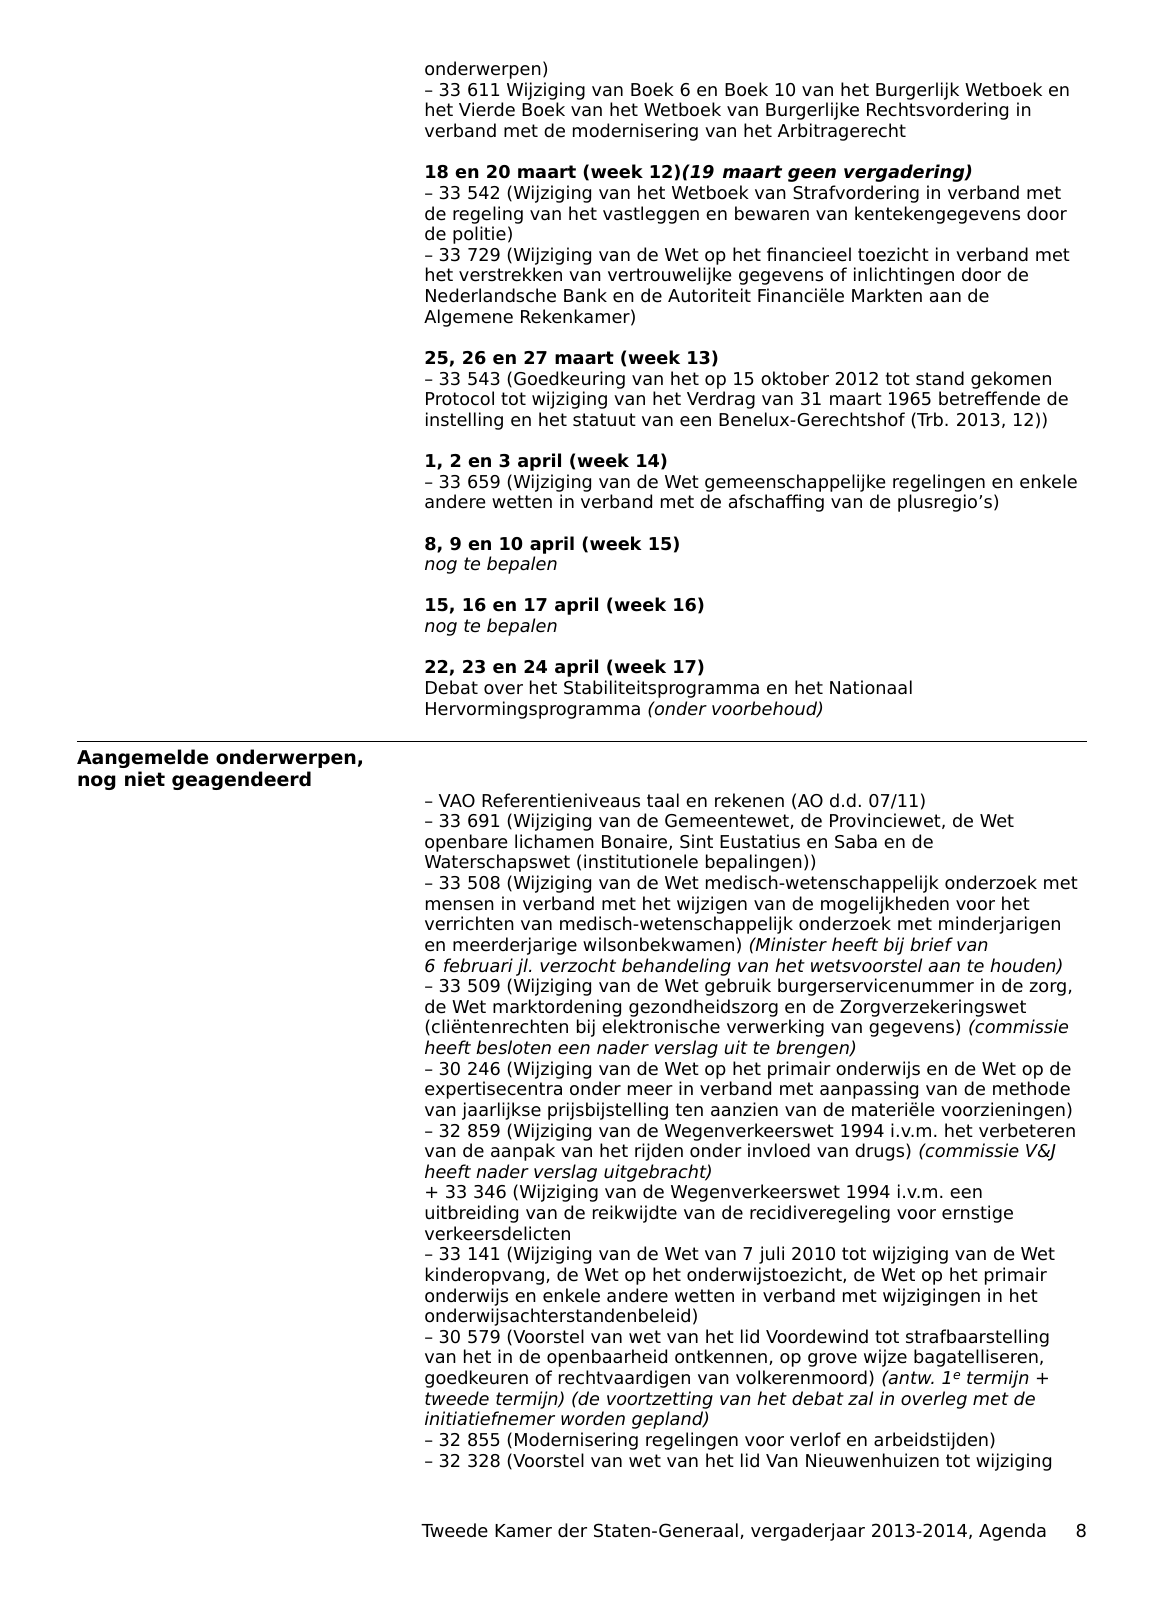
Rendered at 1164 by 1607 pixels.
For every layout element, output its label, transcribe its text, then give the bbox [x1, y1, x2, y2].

table_cell – 33 543 (Goedkeuring van het op 15 oktober 2012 tot stand gekomen Protocol tot wijziging van het Verdrag van 31 maart 1965 betreffende de instelling en het statuut van een Benelux-Gerechtshof (Trb. 2013, 12)) [418, 369, 1087, 430]
table_cell 8, 9 en 10 april (week 15) [418, 534, 1087, 554]
table_cell [401, 513, 418, 533]
table_cell [401, 1183, 418, 1244]
table_cell – 32 328 (Voorstel van wet van het lid Van Nieuwenhuizen tot wijziging [418, 1451, 1087, 1471]
table_cell 25, 26 en 27 maart (week 13) [418, 348, 1087, 368]
table_cell [77, 637, 401, 657]
table_cell [77, 327, 401, 348]
table_cell [77, 1121, 401, 1182]
table_cell [401, 1244, 418, 1327]
table_cell [401, 873, 418, 976]
table_cell 15, 16 en 17 april (week 16) [418, 595, 1087, 616]
table_cell [401, 1059, 418, 1121]
table_cell [401, 791, 418, 811]
table_cell 22, 23 en 24 april (week 17) [418, 657, 1087, 678]
table_cell [401, 472, 418, 513]
table_cell [401, 1451, 418, 1471]
table_cell [418, 575, 1087, 595]
table_cell [77, 80, 401, 142]
table_cell [418, 513, 1087, 533]
table_cell [77, 554, 401, 575]
table_cell – VAO Referentieniveaus taal en rekenen (AO d.d. 07/11) [418, 791, 1087, 811]
table_cell [418, 430, 1087, 451]
table_cell [401, 976, 418, 1059]
table_cell [77, 430, 401, 451]
table_cell [77, 348, 401, 368]
table_cell – 33 509 (Wijziging van de Wet gebruik burgerservicenummer in de zorg, de Wet marktordening gezondheidszorg en de Zorgverzekeringswet (cliëntenrechten bij elektronische verwerking van gegevens) (commissie heeft besloten een nader verslag uit te brengen) [418, 976, 1087, 1059]
table_cell – 33 729 (Wijziging van de Wet op het financieel toezicht in verband met het verstrekken van vertrouwelijke gegevens of inlichtingen door de Nederlandsche Bank en de Autoriteit Financiële Markten aan de Algemene Rekenkamer) [418, 245, 1087, 327]
table_cell – 33 691 (Wijziging van de Gemeentewet, de Provinciewet, de Wet openbare lichamen Bonaire, Sint Eustatius en Saba en de Waterschapswet (institutionele bepalingen)) [418, 811, 1087, 873]
table_cell [77, 534, 401, 554]
table_cell [77, 873, 401, 976]
table_cell [401, 142, 418, 162]
table_cell 18 en 20 maart (week 12)(19 maart geen vergadering) [418, 162, 1087, 183]
table_cell [418, 637, 1087, 657]
table_cell [401, 554, 418, 575]
table_cell Debat over het Stabiliteitsprogramma en het Nationaal Hervormingsprogramma (onder voorbehoud) [418, 678, 1087, 719]
table_cell nog te bepalen [418, 616, 1087, 637]
table_cell [401, 1121, 418, 1182]
table_cell [77, 142, 401, 162]
table_cell [401, 162, 418, 183]
table_cell [77, 472, 401, 513]
table_cell [77, 59, 401, 80]
table_cell [77, 976, 401, 1059]
table_cell [77, 616, 401, 637]
table_cell – 33 611 Wijziging van Boek 6 en Boek 10 van het Burgerlijk Wetboek en het Vierde Boek van het Wetboek van Burgerlijke Rechtsvordering in verband met de modernisering van het Arbitragerecht [418, 80, 1087, 142]
table_cell – 33 141 (Wijziging van de Wet van 7 juli 2010 tot wijziging van de Wet kinderopvang, de Wet op het onderwijstoezicht, de Wet op het primair onderwijs en enkele andere wetten in verband met wijzigingen in het onderwijsachterstandenbeleid) [418, 1244, 1087, 1327]
table_cell [77, 1327, 401, 1430]
table_cell [401, 80, 418, 142]
table_cell [401, 1327, 418, 1430]
table_cell [418, 142, 1087, 162]
table_cell [77, 183, 401, 245]
table_cell – 32 859 (Wijziging van de Wegenverkeerswet 1994 i.v.m. het verbeteren van de aanpak van het rijden onder invloed van drugs) (commissie V&J heeft nader verslag uitgebracht) [418, 1121, 1087, 1182]
table_header [418, 742, 1087, 791]
table_cell – 32 855 (Modernisering regelingen voor verlof en arbeidstijden) [418, 1430, 1087, 1451]
table_cell [401, 369, 418, 430]
table_cell [77, 1059, 401, 1121]
table_cell onderwerpen) [418, 59, 1087, 80]
table_cell [401, 534, 418, 554]
table_cell – 33 508 (Wijziging van de Wet medisch-wetenschappelijk onderzoek met mensen in verband met het wijzigen van de mogelijkheden voor het verrichten van medisch-wetenschappelijk onderzoek met minderjarigen en meerderjarige wilsonbekwamen) (Minister heeft bij brief van 6 februari jl. verzocht behandeling van het wetsvoorstel aan te houden) [418, 873, 1087, 976]
table_cell [418, 327, 1087, 348]
table_cell [77, 1244, 401, 1327]
table_cell [401, 451, 418, 472]
table_cell [77, 369, 401, 430]
table_cell [77, 513, 401, 533]
table_header Aangemelde onderwerpen, nog niet geagendeerd [77, 742, 401, 791]
table_cell [401, 59, 418, 80]
table_cell [401, 637, 418, 657]
table_cell [77, 791, 401, 811]
table_cell [401, 678, 418, 719]
table_cell nog te bepalen [418, 554, 1087, 575]
table_cell [77, 595, 401, 616]
table_cell [401, 811, 418, 873]
table_cell [77, 245, 401, 327]
table_cell [401, 575, 418, 595]
table_cell – 33 542 (Wijziging van het Wetboek van Strafvordering in verband met de regeling van het vastleggen en bewaren van kentekengegevens door de politie) [418, 183, 1087, 245]
table_cell 1, 2 en 3 april (week 14) [418, 451, 1087, 472]
table_cell [401, 183, 418, 245]
table_header [401, 742, 418, 791]
table_cell [401, 595, 418, 616]
table_cell – 30 579 (Voorstel van wet van het lid Voordewind tot strafbaarstelling van het in de openbaarheid ontkennen, op grove wijze bagatelliseren, goedkeuren of rechtvaardigen van volkerenmoord) (antw. 1e termijn + tweede termijn) (de voortzetting van het debat zal in overleg met de initiatiefnemer worden gepland) [418, 1327, 1087, 1430]
table_cell [401, 245, 418, 327]
table_cell [77, 451, 401, 472]
table_cell [401, 348, 418, 368]
table_cell [77, 657, 401, 678]
table_cell [401, 430, 418, 451]
table_cell [77, 1451, 401, 1471]
table_cell [77, 1183, 401, 1244]
table_cell [401, 657, 418, 678]
table_cell [401, 1430, 418, 1451]
table_cell [77, 162, 401, 183]
table_cell [401, 616, 418, 637]
table_cell [77, 811, 401, 873]
table_cell – 33 659 (Wijziging van de Wet gemeenschappelijke regelingen en enkele andere wetten in verband met de afschaffing van de plusregio’s) [418, 472, 1087, 513]
table_cell – 30 246 (Wijziging van de Wet op het primair onderwijs en de Wet op de expertisecentra onder meer in verband met aanpassing van de methode van jaarlijkse prijsbijstelling ten aanzien van de materiële voorzieningen) [418, 1059, 1087, 1121]
table_cell + 33 346 (Wijziging van de Wegenverkeerswet 1994 i.v.m. een uitbreiding van de reikwijdte van de recidiveregeling voor ernstige verkeersdelicten [418, 1183, 1087, 1244]
table_cell [401, 327, 418, 348]
table_cell [77, 1430, 401, 1451]
table_cell [77, 575, 401, 595]
table_cell [77, 678, 401, 719]
